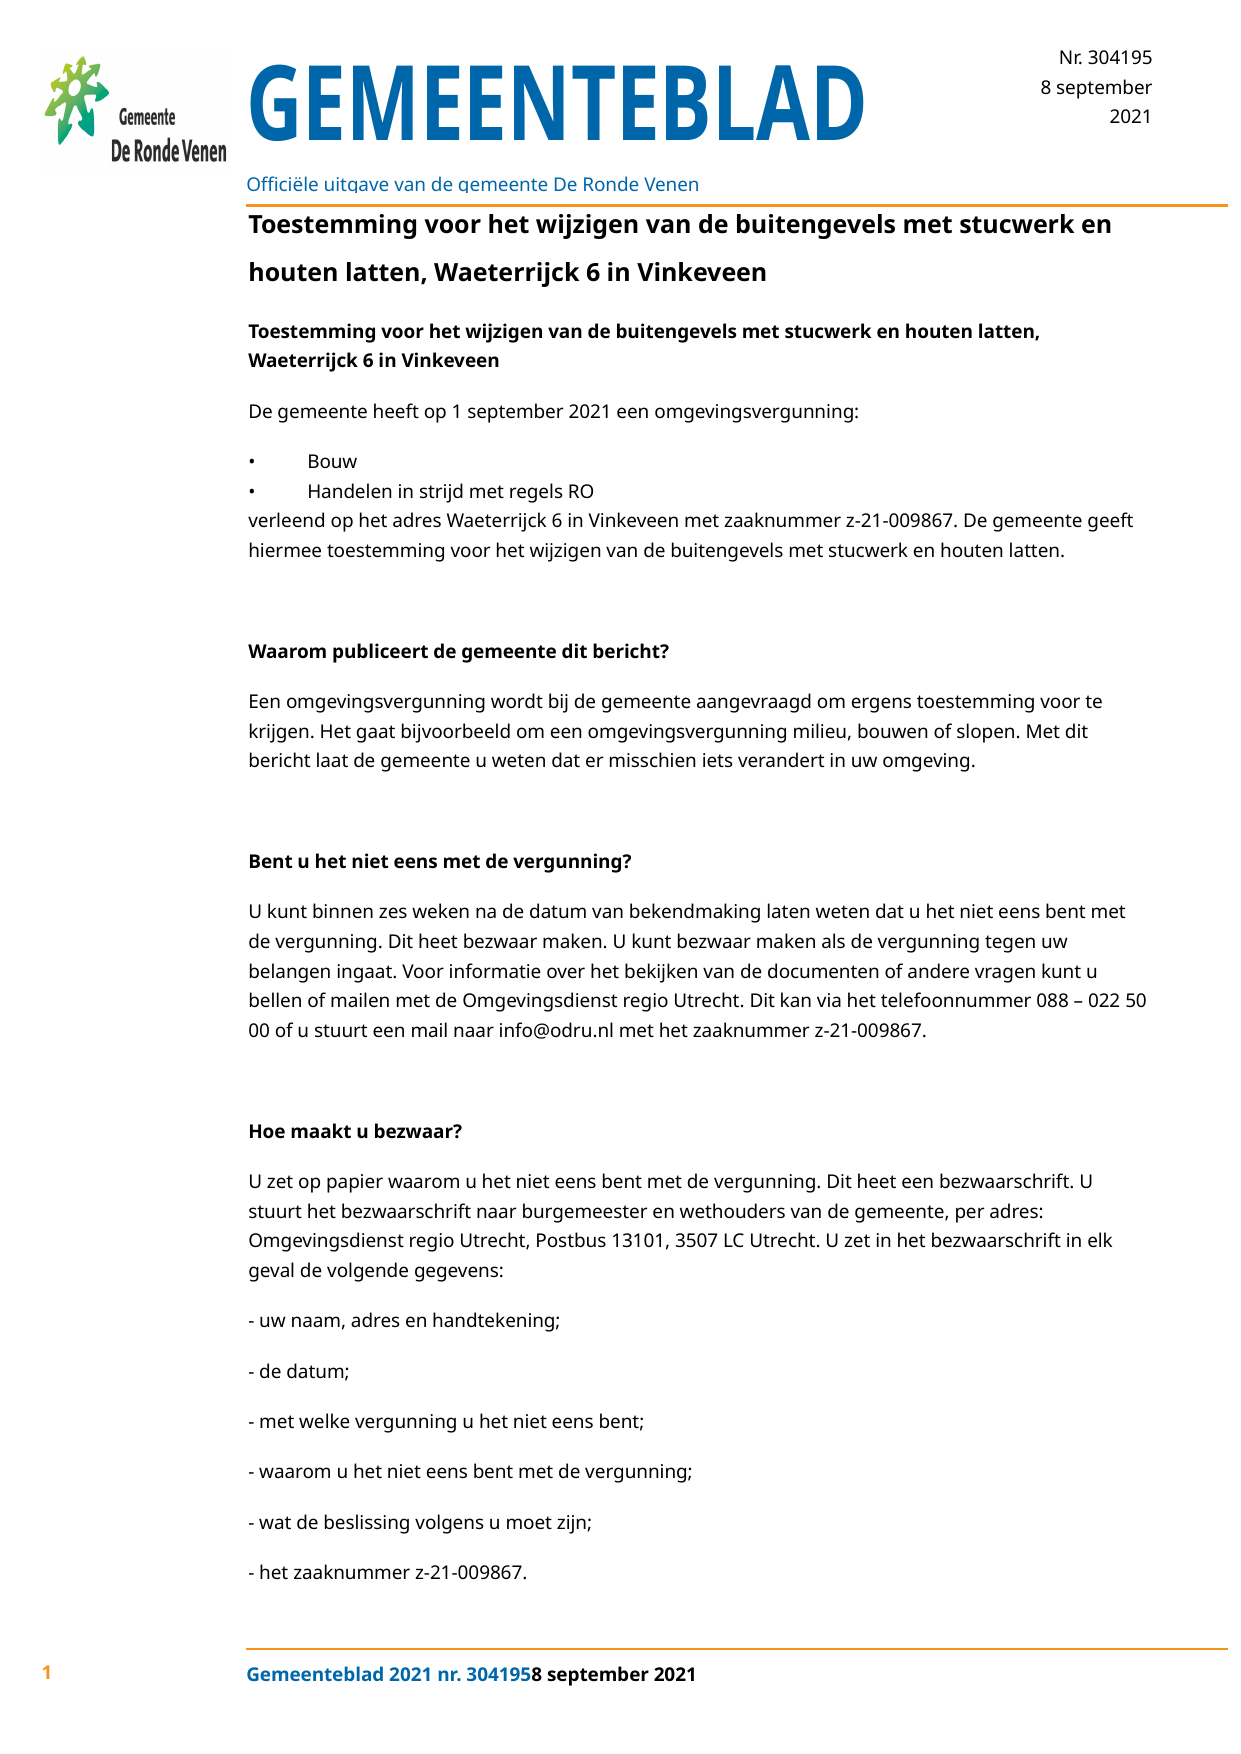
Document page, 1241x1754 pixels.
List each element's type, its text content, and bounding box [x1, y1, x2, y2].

picture [41, 47, 231, 172]
text - wat de beslissing volgens u moet zijn; [248, 1509, 1152, 1535]
list Handelen in strijd met regels RO [248, 478, 1152, 504]
text - de datum; [248, 1358, 1152, 1384]
text De gemeente heeft op 1 september 2021 een omgevingsvergunning: [248, 398, 1152, 424]
text Toestemming voor het wijzigen van de buitengevels met stucwerk en houten latten, Waeterrijck 6 in Vinkeveen [248, 318, 1152, 373]
list Bouw [248, 448, 1152, 474]
text - met welke vergunning u het niet eens bent; [248, 1408, 1152, 1434]
text Een omgevingsvergunning wordt bij de gemeente aangevraagd om ergens toestemming voor te krijgen. Het gaat bijvoorbeeld om een omgevingsvergunning milieu, bouwen of slopen. Met dit bericht laat de gemeente u weten dat er misschien iets verandert in uw omgeving. [248, 688, 1152, 773]
text Toestemming voor het wijzigen van de buitengevels met stucwerk en houten latten, Waeterrijck 6 in Vinkeveen [248, 207, 1152, 288]
text U zet op papier waarom u het niet eens bent met de vergunning. Dit heet een bezwaarschrift. U stuurt het bezwaarschrift naar burgemeester en wethouders van de gemeente, per adres: Omgevingsdienst regio Utrecht, Postbus 13101, 3507 LC Utrecht. U zet in het bezwaarschrift in elk geval de volgende gegevens: [248, 1168, 1152, 1283]
text - waarom u het niet eens bent met de vergunning; [248, 1459, 1152, 1484]
text Waarom publiceert de gemeente dit bericht? [248, 638, 1152, 664]
text verleend op het adres Waeterrijck 6 in Vinkeveen met zaaknummer z-21-009867. De gemeente geeft hiermee toestemming voor het wijzigen van de buitengevels met stucwerk en houten latten. [248, 507, 1152, 563]
text - uw naam, adres en handtekening; [248, 1307, 1152, 1333]
text - het zaaknummer z-21-009867. [248, 1559, 1152, 1585]
text Hoe maakt u bezwaar? [248, 1118, 1152, 1144]
text Bent u het niet eens met de vergunning? [248, 848, 1152, 874]
text U kunt binnen zes weken na de datum van bekendmaking laten weten dat u het niet eens bent met de vergunning. Dit heet bezwaar maken. U kunt bezwaar maken als de vergunning tegen uw belangen ingaat. Voor informatie over het bekijken van de documenten of andere vragen kunt u bellen of mailen met de Omgevingsdienst regio Utrecht. Dit kan via het telefoonnummer 088 – 022 50 00 of u stuurt een mail naar info@odru.nl met het zaaknummer z-21-009867. [248, 899, 1152, 1043]
